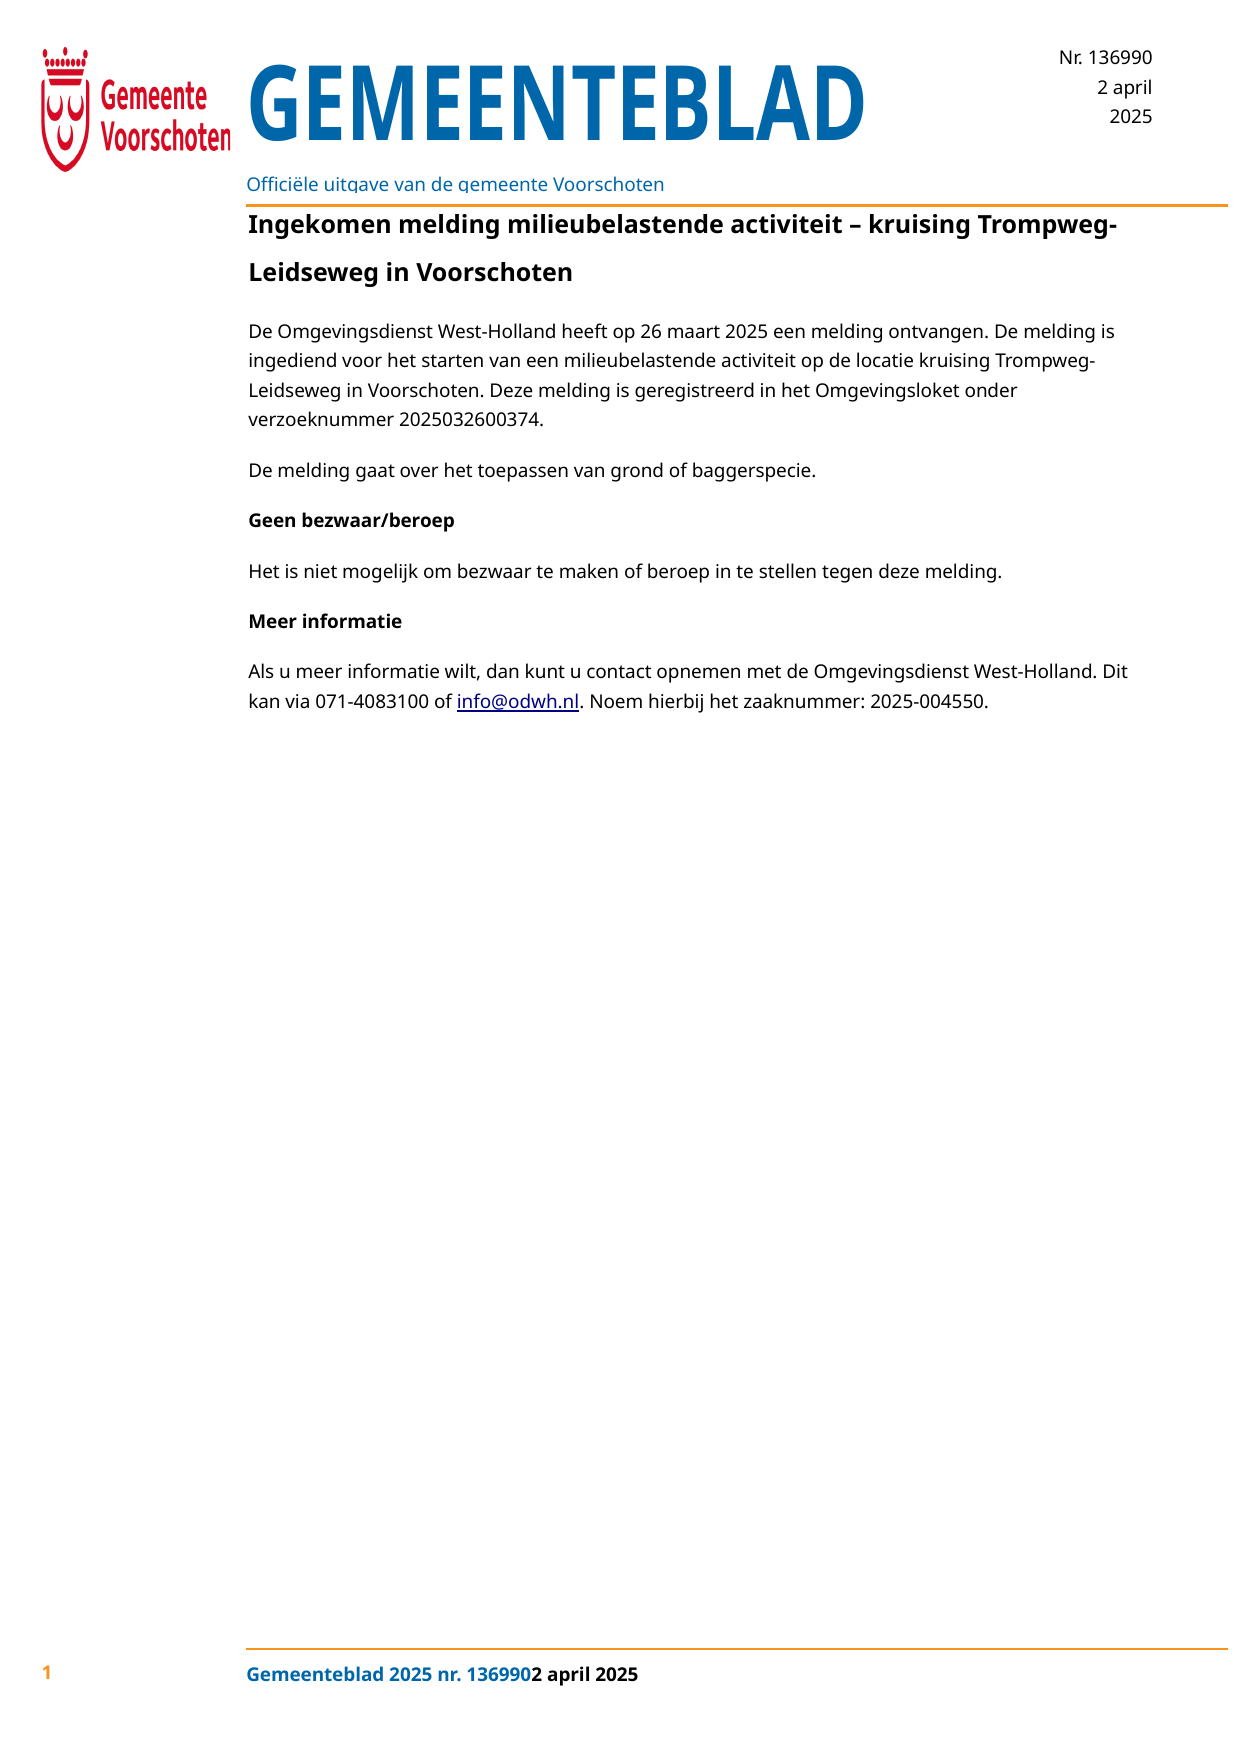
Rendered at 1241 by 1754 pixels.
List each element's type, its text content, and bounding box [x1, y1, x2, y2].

text Als u meer informatie wilt, dan kunt u contact opnemen met de Omgevingsdienst West-Holland. Dit kan via 071-4083100 of info@odwh.nl. Noem hierbij het zaaknummer: 2025-004550. [248, 659, 1152, 714]
text Geen bezwaar/beroep [248, 507, 1152, 533]
text De Omgevingsdienst West-Holland heeft op 26 maart 2025 een melding ontvangen. De melding is ingediend voor het starten van een milieubelastende activiteit op de locatie kruising Trompweg-Leidseweg in Voorschoten. Deze melding is geregistreerd in het Omgevingsloket onder verzoeknummer 2025032600374. [248, 318, 1152, 432]
text De melding gaat over het toepassen van grond of baggerspecie. [248, 457, 1152, 483]
text Ingekomen melding milieubelastende activiteit – kruising Trompweg-Leidseweg in Voorschoten [248, 207, 1152, 288]
text Meer informatie [248, 608, 1152, 634]
text Het is niet mogelijk om bezwaar te maken of beroep in te stellen tegen deze melding. [248, 558, 1152, 584]
picture [41, 47, 231, 172]
